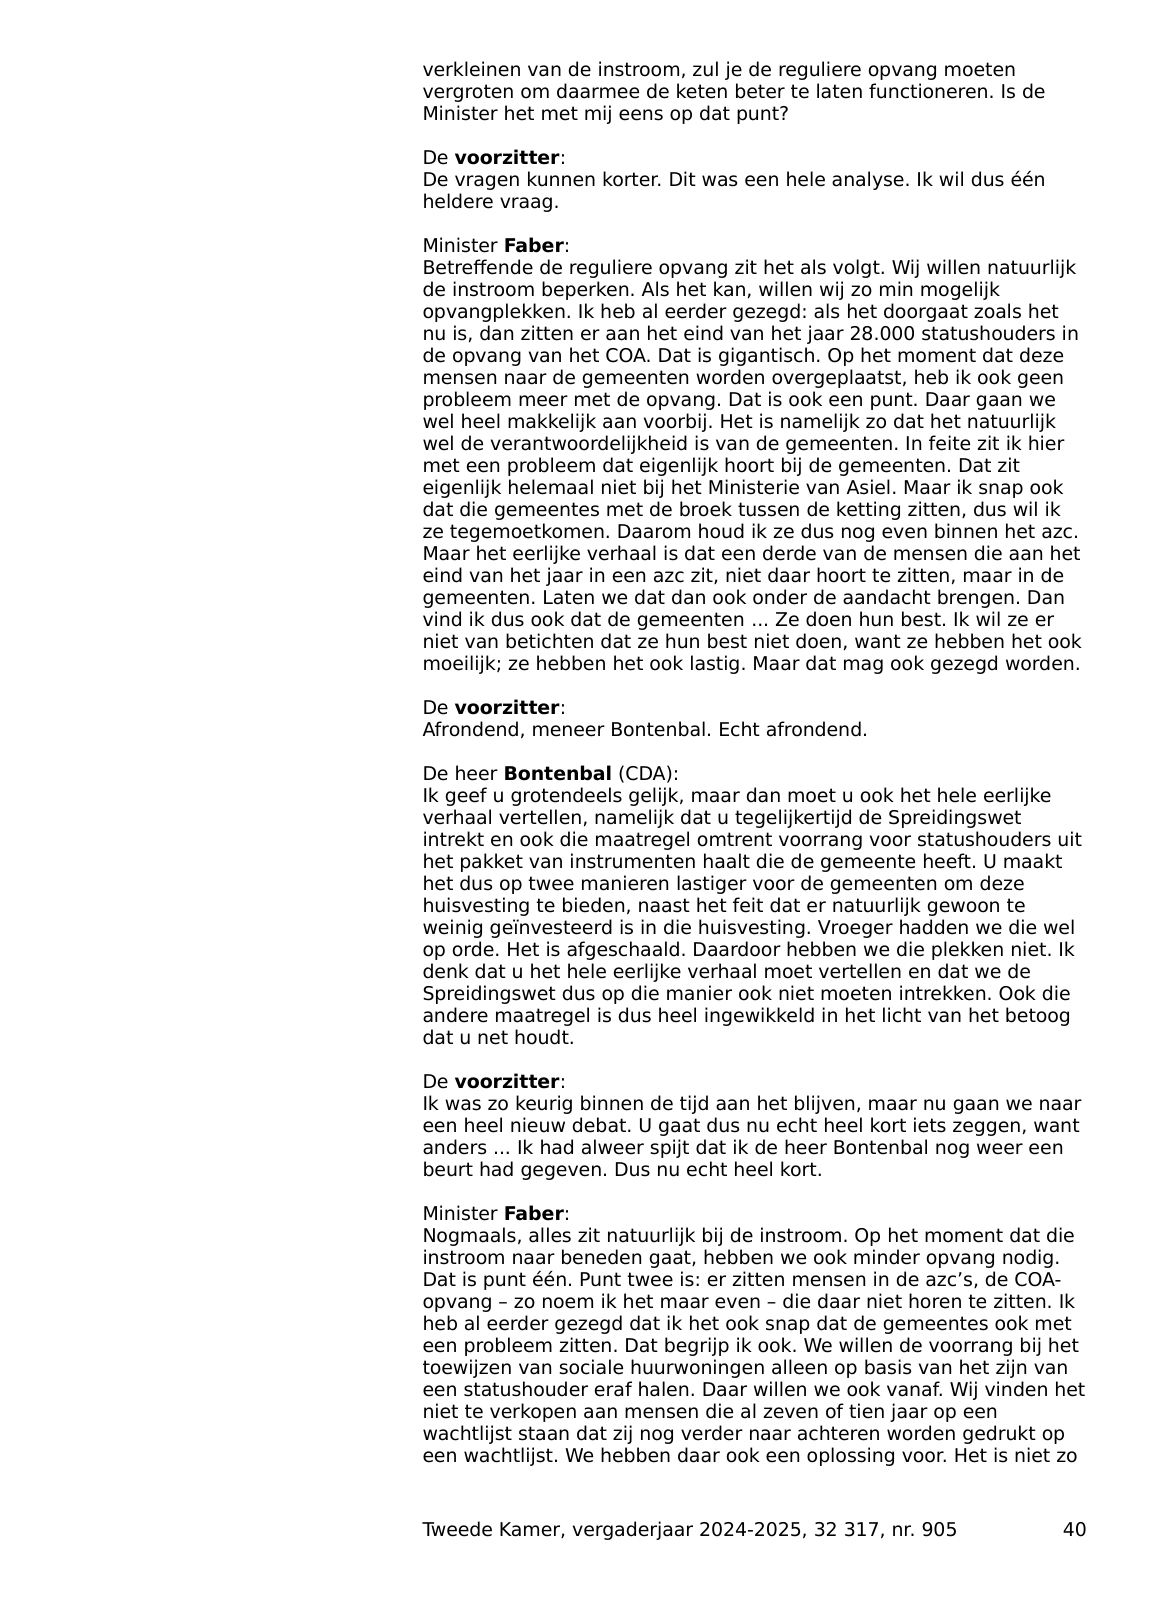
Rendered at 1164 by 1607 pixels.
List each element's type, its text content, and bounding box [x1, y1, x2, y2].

text De voorzitter: [422, 147, 1087, 169]
text Minister Faber: [422, 1203, 1087, 1225]
text De vragen kunnen korter. Dit was een hele analyse. Ik wil dus één heldere vraag. [422, 169, 1087, 213]
text Ik was zo keurig binnen de tijd aan het blijven, maar nu gaan we naar een heel nieuw debat. U gaat dus nu echt heel kort iets zeggen, want anders ... Ik had alweer spijt dat ik de heer Bontenbal nog weer een beurt had gegeven. Dus nu echt heel kort. [422, 1093, 1087, 1181]
text Afrondend, meneer Bontenbal. Echt afrondend. [422, 719, 1087, 741]
text Minister Faber: [422, 235, 1087, 257]
text De voorzitter: [422, 1071, 1087, 1093]
text De voorzitter: [422, 697, 1087, 719]
text Betreffende de reguliere opvang zit het als volgt. Wij willen natuurlijk de instroom beperken. Als het kan, willen wij zo min mogelijk opvangplekken. Ik heb al eerder gezegd: als het doorgaat zoals het nu is, dan zitten er aan het eind van het jaar 28.000 statushouders in de opvang van het COA. Dat is gigantisch. Op het moment dat deze mensen naar de gemeenten worden overgeplaatst, heb ik ook geen probleem meer met de opvang. Dat is ook een punt. Daar gaan we wel heel makkelijk aan voorbij. Het is namelijk zo dat het natuurlijk wel de verantwoordelijkheid is van de gemeenten. In feite zit ik hier met een probleem dat eigenlijk hoort bij de gemeenten. Dat zit eigenlijk helemaal niet bij het Ministerie van Asiel. Maar ik snap ook dat die gemeentes met de broek tussen de ketting zitten, dus wil ik ze tegemoetkomen. Daarom houd ik ze dus nog even binnen het azc. Maar het eerlijke verhaal is dat een derde van de mensen die aan het eind van het jaar in een azc zit, niet daar hoort te zitten, maar in de gemeenten. Laten we dat dan ook onder de aandacht brengen. Dan vind ik dus ook dat de gemeenten ... Ze doen hun best. Ik wil ze er niet van betichten dat ze hun best niet doen, want ze hebben het ook moeilijk; ze hebben het ook lastig. Maar dat mag ook gezegd worden. [422, 257, 1087, 675]
text Ik geef u grotendeels gelijk, maar dan moet u ook het hele eerlijke verhaal vertellen, namelijk dat u tegelijkertijd de Spreidingswet intrekt en ook die maatregel omtrent voorrang voor statushouders uit het pakket van instrumenten haalt die de gemeente heeft. U maakt het dus op twee manieren lastiger voor de gemeenten om deze huisvesting te bieden, naast het feit dat er natuurlijk gewoon te weinig geïnvesteerd is in die huisvesting. Vroeger hadden we die wel op orde. Het is afgeschaald. Daardoor hebben we die plekken niet. Ik denk dat u het hele eerlijke verhaal moet vertellen en dat we de Spreidingswet dus op die manier ook niet moeten intrekken. Ook die andere maatregel is dus heel ingewikkeld in het licht van het betoog dat u net houdt. [422, 785, 1087, 1049]
text De heer Bontenbal (CDA): [422, 763, 1087, 785]
text Nogmaals, alles zit natuurlijk bij de instroom. Op het moment dat die instroom naar beneden gaat, hebben we ook minder opvang nodig. Dat is punt één. Punt twee is: er zitten mensen in de azc’s, de COA-opvang – zo noem ik het maar even – die daar niet horen te zitten. Ik heb al eerder gezegd dat ik het ook snap dat de gemeentes ook met een probleem zitten. Dat begrijp ik ook. We willen de voorrang bij het toewijzen van sociale huurwoningen alleen op basis van het zijn van een statushouder eraf halen. Daar willen we ook vanaf. Wij vinden het niet te verkopen aan mensen die al zeven of tien jaar op een wachtlijst staan dat zij nog verder naar achteren worden gedrukt op een wachtlijst. We hebben daar ook een oplossing voor. Het is niet zo [422, 1225, 1087, 1467]
text verkleinen van de instroom, zul je de reguliere opvang moeten vergroten om daarmee de keten beter te laten functioneren. Is de Minister het met mij eens op dat punt? [422, 59, 1087, 125]
